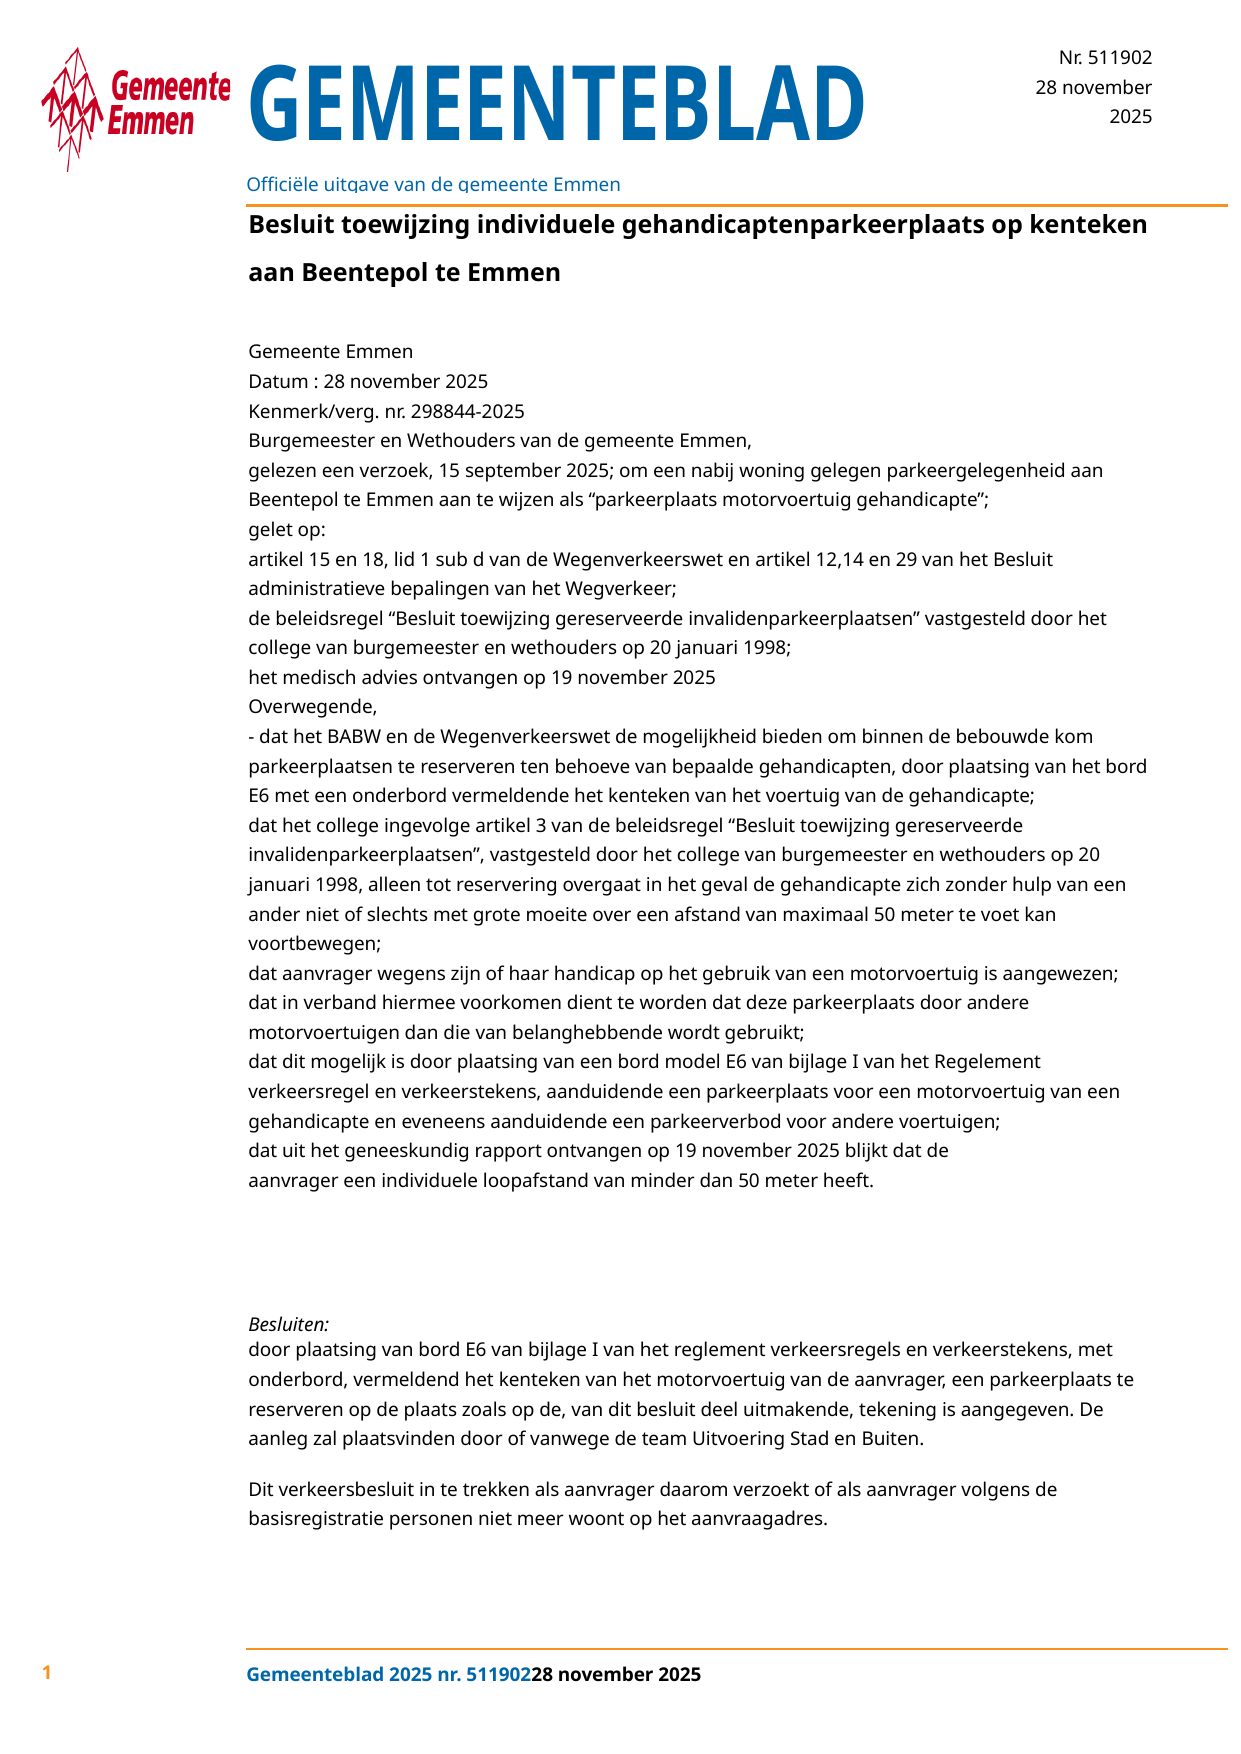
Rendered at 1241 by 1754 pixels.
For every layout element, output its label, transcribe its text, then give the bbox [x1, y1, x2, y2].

text Burgemeester en Wethouders van de gemeente Emmen, [248, 427, 1152, 453]
text Overwegende, [248, 694, 1152, 719]
text aanvrager een individuele loopafstand van minder dan 50 meter heeft. [248, 1167, 1152, 1193]
text artikel 15 en 18, lid 1 sub d van de Wegenverkeerswet en artikel 12,14 en 29 van het Besluit administratieve bepalingen van het Wegverkeer; [248, 546, 1152, 601]
text Dit verkeersbesluit in te trekken als aanvrager daarom verzoekt of als aanvrager volgens de basisregistratie personen niet meer woont op het aanvraagadres. [248, 1476, 1152, 1531]
picture [41, 47, 231, 172]
text Besluit toewijzing individuele gehandicaptenparkeerplaats op kenteken aan Beentepol te Emmen [248, 207, 1152, 288]
text dat dit mogelijk is door plaatsing van een bord model E6 van bijlage I van het Regelement verkeersregel en verkeerstekens, aanduidende een parkeerplaats voor een motorvoertuig van een gehandicapte en eveneens aanduidende een parkeerverbod voor andere voertuigen; [248, 1049, 1152, 1133]
text gelet op: [248, 516, 1152, 542]
text door plaatsing van bord E6 van bijlage I van het reglement verkeersregels en verkeerstekens, met onderbord, vermeldend het kenteken van het motorvoertuig van de aanvrager, een parkeerplaats te reserveren op de plaats zoals op de, van dit besluit deel uitmakende, tekening is aangegeven. De aanleg zal plaatsvinden door of vanwege de team Uitvoering Stad en Buiten. [248, 1337, 1152, 1451]
text Gemeente Emmen [248, 339, 1152, 364]
text gelezen een verzoek, 15 september 2025; om een nabij woning gelegen parkeergelegenheid aan Beentepol te Emmen aan te wijzen als “parkeerplaats motorvoertuig gehandicapte”; [248, 457, 1152, 512]
text dat in verband hiermee voorkomen dient te worden dat deze parkeerplaats door andere motorvoertuigen dan die van belanghebbende wordt gebruikt; [248, 989, 1152, 1045]
text dat aanvrager wegens zijn of haar handicap op het gebruik van een motorvoertuig is aangewezen; [248, 960, 1152, 986]
text het medisch advies ontvangen op 19 november 2025 [248, 664, 1152, 690]
text de beleidsregel “Besluit toewijzing gereserveerde invalidenparkeerplaatsen” vastgesteld door het college van burgemeester en wethouders op 20 januari 1998; [248, 605, 1152, 660]
text - dat het BABW en de Wegenverkeerswet de mogelijkheid bieden om binnen de bebouwde kom parkeerplaatsen te reserveren ten behoeve van bepaalde gehandicapten, door plaatsing van het bord E6 met een onderbord vermeldende het kenteken van het voertuig van de gehandicapte; [248, 723, 1152, 808]
text Datum : 28 november 2025 [248, 368, 1152, 394]
text Kenmerk/verg. nr. 298844-2025 [248, 398, 1152, 423]
text dat uit het geneeskundig rapport ontvangen op 19 november 2025 blijkt dat de [248, 1137, 1152, 1163]
text dat het college ingevolge artikel 3 van de beleidsregel “Besluit toewijzing gereserveerde invalidenparkeerplaatsen”, vastgesteld door het college van burgemeester en wethouders op 20 januari 1998, alleen tot reservering overgaat in het geval de gehandicapte zich zonder hulp van een ander niet of slechts met grote moeite over een afstand van maximaal 50 meter te voet kan voortbewegen; [248, 812, 1152, 956]
text Besluiten: [248, 1311, 1152, 1337]
